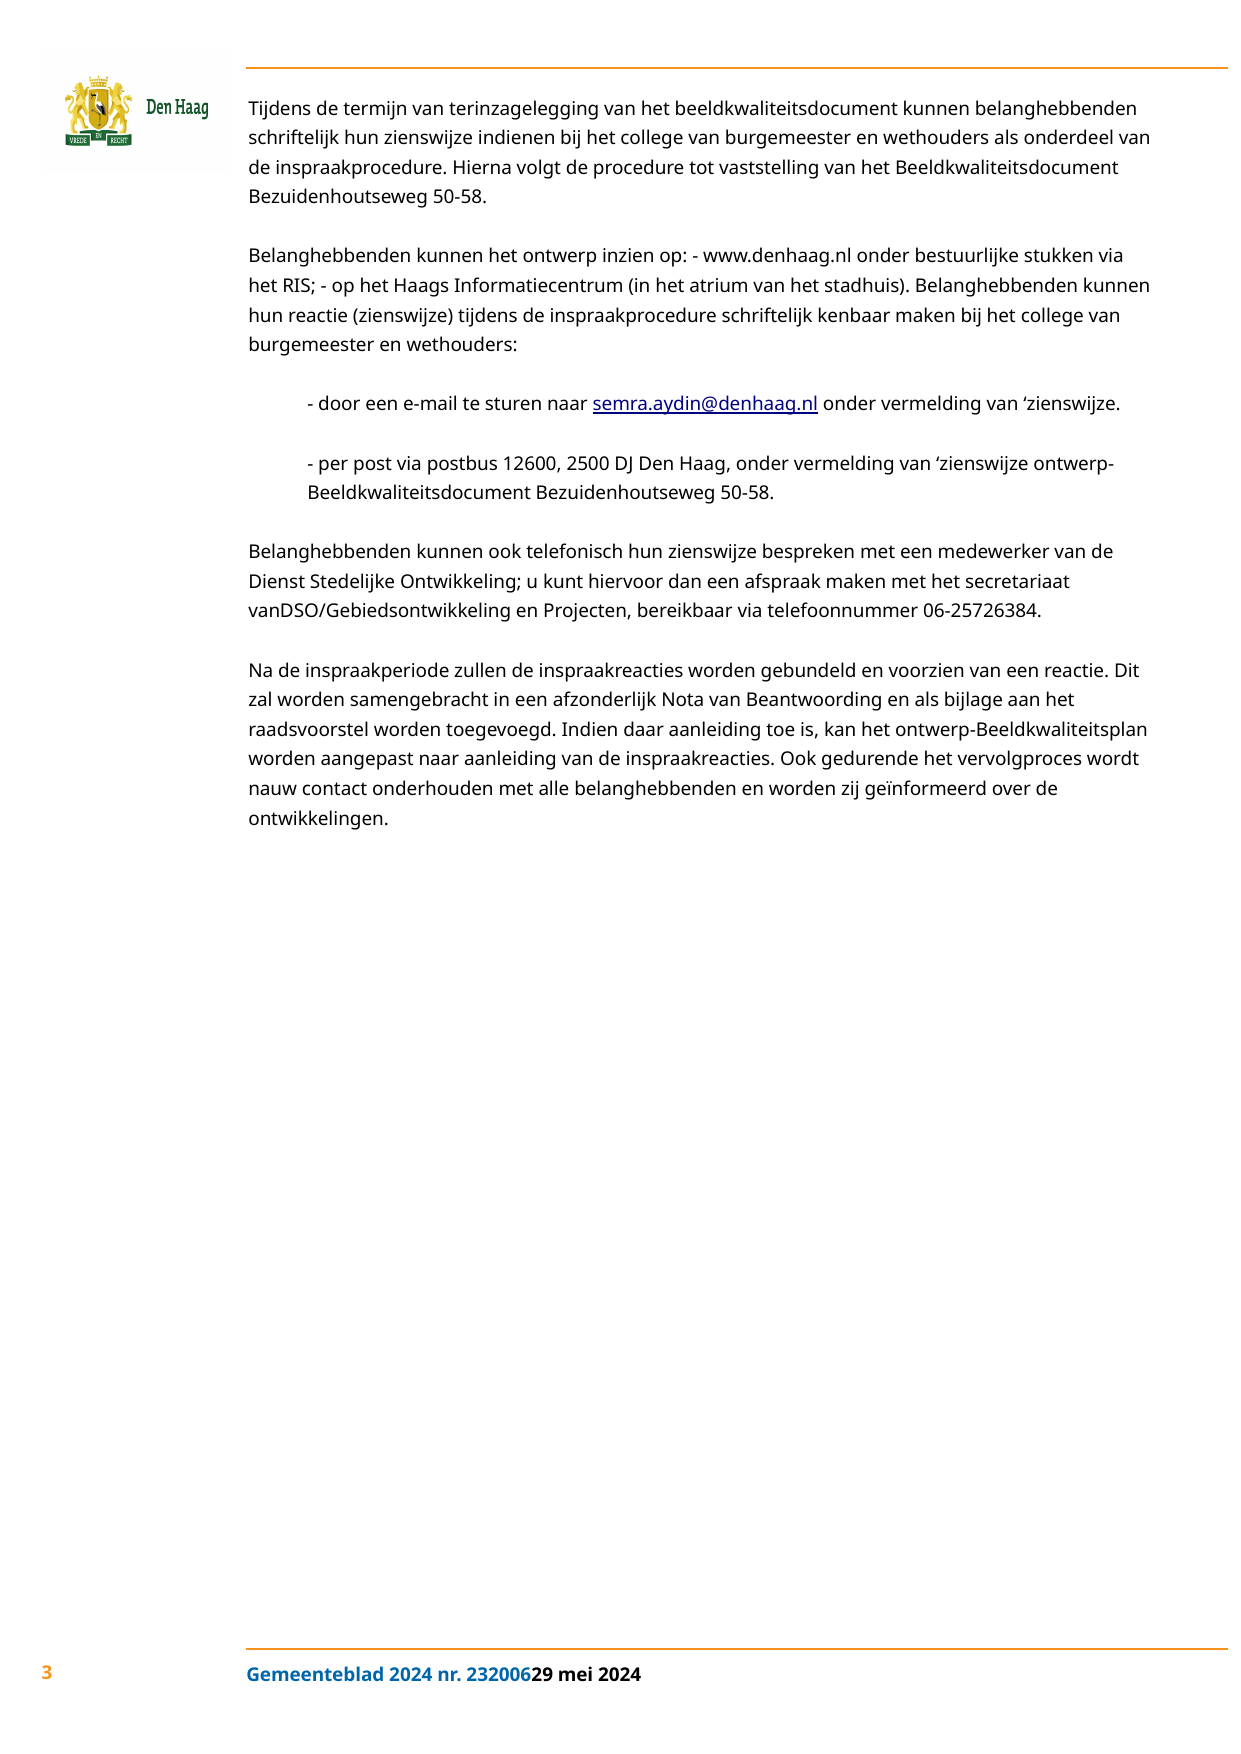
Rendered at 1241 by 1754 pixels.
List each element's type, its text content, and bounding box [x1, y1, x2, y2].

text Belanghebbenden kunnen het ontwerp inzien op: - www.denhaag.nl onder bestuurlijke stukken via het RIS; - op het Haags Informatiecentrum (in het atrium van het stadhuis). Belanghebbenden kunnen hun reactie (zienswijze) tijdens de inspraakprocedure schriftelijk kenbaar maken bij het college van burgemeester en wethouders: [248, 243, 1152, 357]
text Na de inspraakperiode zullen de inspraakreacties worden gebundeld en voorzien van een reactie. Dit zal worden samengebracht in een afzonderlijk Nota van Beantwoording en als bijlage aan het raadsvoorstel worden toegevoegd. Indien daar aanleiding toe is, kan het ontwerp-Beeldkwaliteitsplan worden aangepast naar aanleiding van de inspraakreacties. Ook gedurende het vervolgproces wordt nauw contact onderhouden met alle belanghebbenden en worden zij geïnformeerd over de ontwikkelingen. [248, 657, 1152, 831]
text Belanghebbenden kunnen ook telefonisch hun zienswijze bespreken met een medewerker van de Dienst Stedelijke Ontwikkeling; u kunt hiervoor dan een afspraak maken met het secretariaat vanDSO/Gebiedsontwikkeling en Projecten, bereikbaar via telefoonnummer 06-25726384. [248, 538, 1152, 623]
list - per post via postbus 12600, 2500 DJ Den Haag, onder vermelding van ‘zienswijze ontwerp- Beeldkwaliteitsdocument Bezuidenhoutseweg 50-58. [248, 450, 1152, 505]
picture [41, 47, 231, 172]
list - door een e-mail te sturen naar semra.aydin@denhaag.nl onder vermelding van ‘zienswijze. [248, 391, 1152, 416]
text Tijdens de termijn van terinzagelegging van het beeldkwaliteitsdocument kunnen belanghebbenden schriftelijk hun zienswijze indienen bij het college van burgemeester en wethouders als onderdeel van de inspraakprocedure. Hierna volgt de procedure tot vaststelling van het Beeldkwaliteitsdocument Bezuidenhoutseweg 50-58. [248, 95, 1152, 209]
